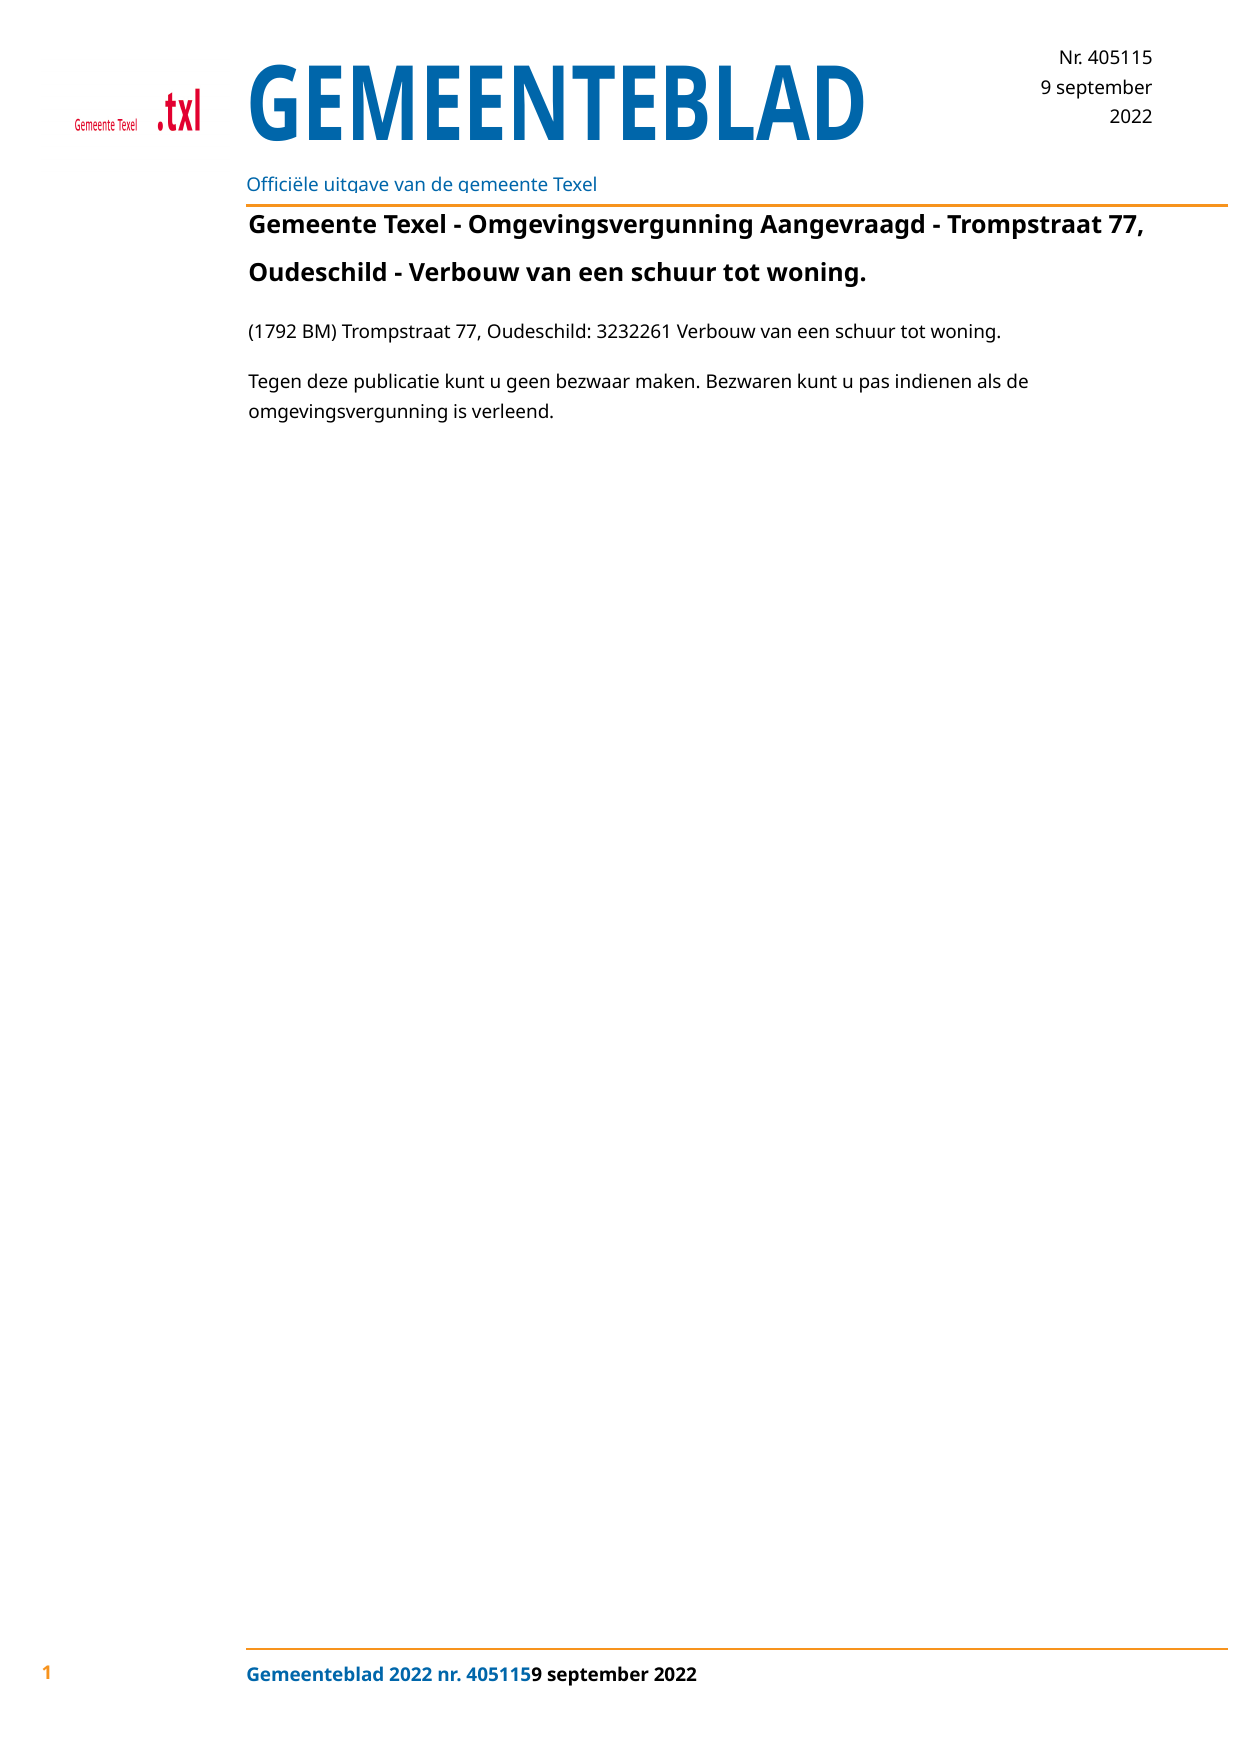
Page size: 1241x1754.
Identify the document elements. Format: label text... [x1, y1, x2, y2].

text Gemeente Texel - Omgevingsvergunning Aangevraagd - Trompstraat 77, Oudeschild - Verbouw van een schuur tot woning. [248, 207, 1152, 288]
text Tegen deze publicatie kunt u geen bezwaar maken. Bezwaren kunt u pas indienen als de omgevingsvergunning is verleend. [248, 368, 1152, 424]
picture [41, 47, 231, 172]
text (1792 BM) Trompstraat 77, Oudeschild: 3232261 Verbouw van een schuur tot woning. [248, 318, 1152, 344]
